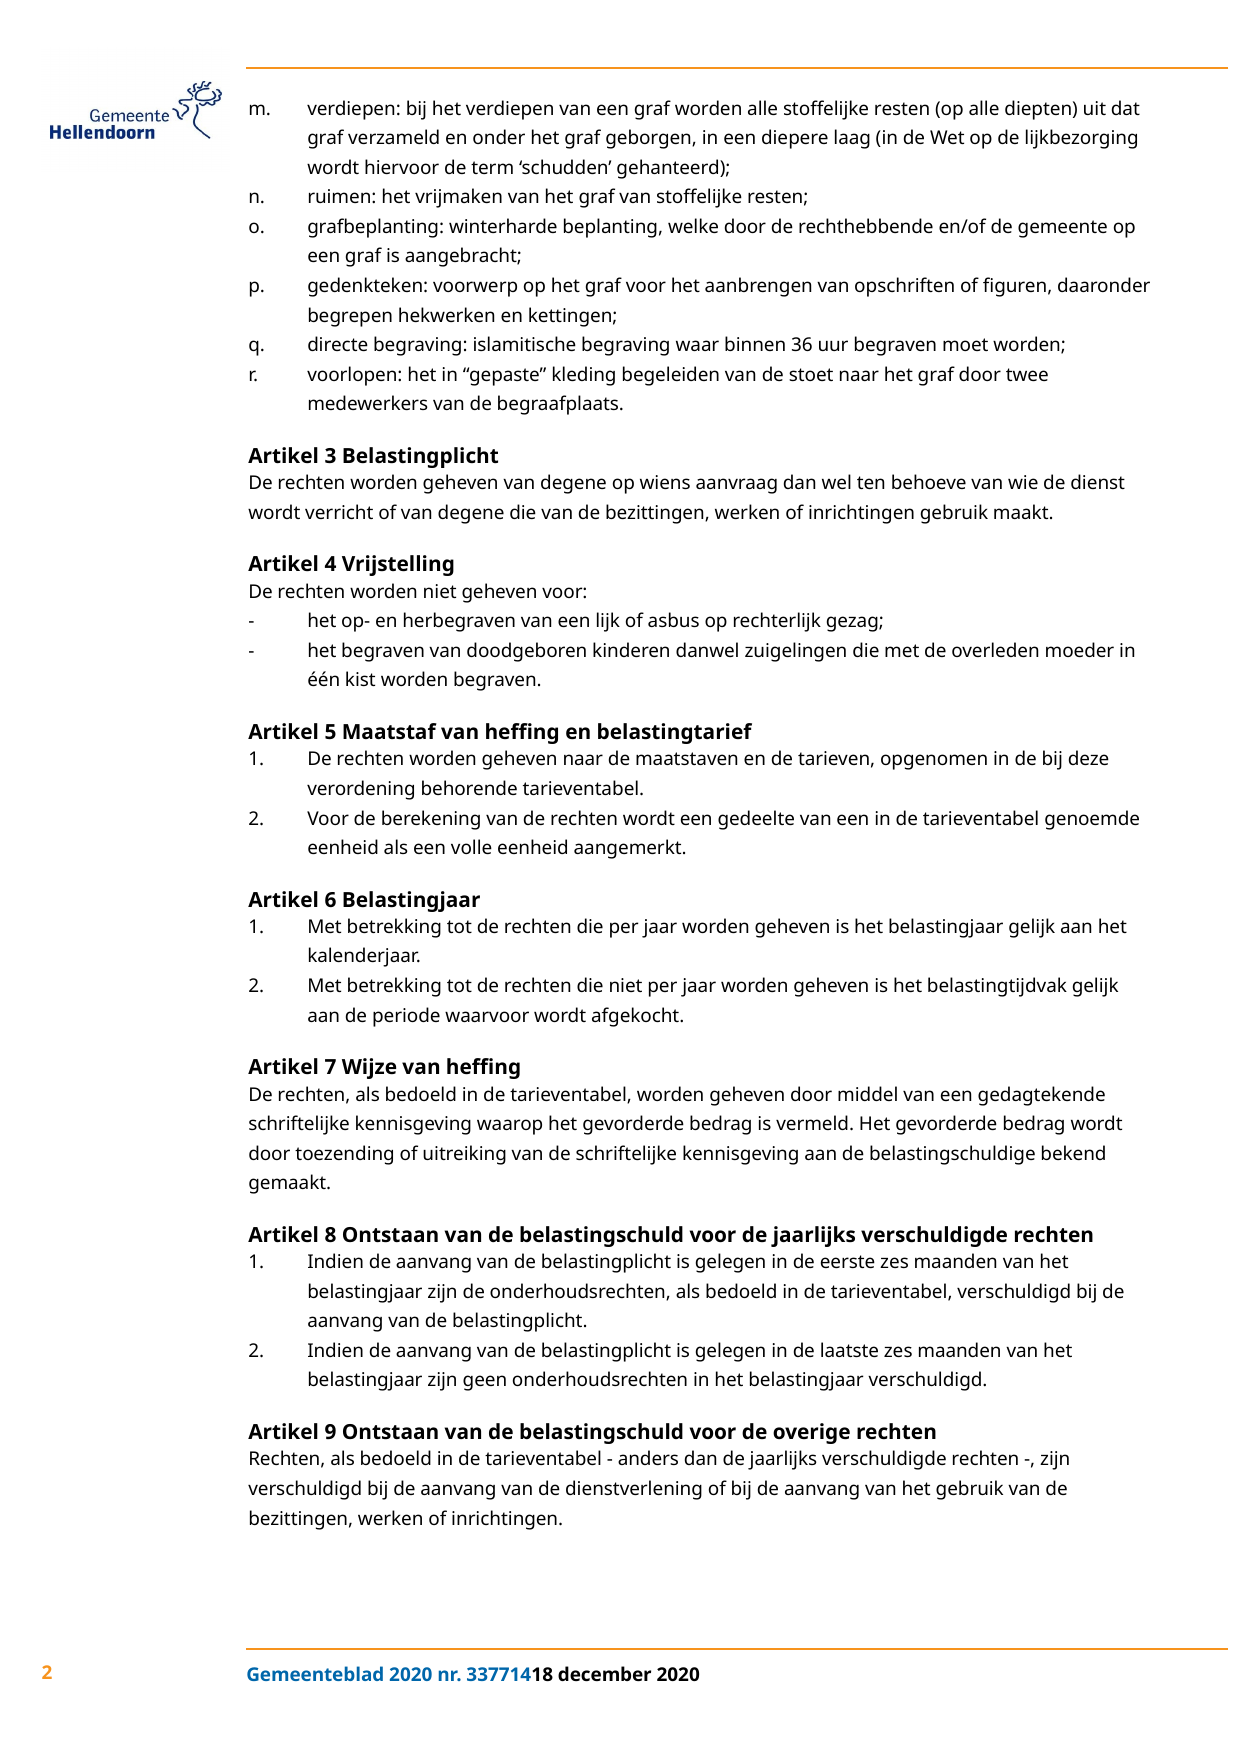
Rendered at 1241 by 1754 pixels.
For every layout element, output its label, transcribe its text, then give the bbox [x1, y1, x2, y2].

list Met betrekking tot de rechten die per jaar worden geheven is het belastingjaar gelijk aan het kalenderjaar. [248, 913, 1152, 968]
text Rechten, als bedoeld in de tarieventabel - anders dan de jaarlijks verschuldigde rechten -, zijn verschuldigd bij de aanvang van de dienstverlening of bij de aanvang van het gebruik van de bezittingen, werken of inrichtingen. [248, 1446, 1152, 1530]
list Indien de aanvang van de belastingplicht is gelegen in de eerste zes maanden van het belastingjaar zijn de onderhoudsrechten, als bedoeld in de tarieventabel, verschuldigd bij de aanvang van de belastingplicht. [248, 1248, 1152, 1333]
text Artikel 7 Wijze van heffing [248, 1052, 1152, 1081]
list ruimen: het vrijmaken van het graf van stoffelijke resten; [248, 183, 1152, 209]
list Voor de berekening van de rechten wordt een gedeelte van een in de tarieventabel genoemde eenheid als een volle eenheid aangemerkt. [248, 805, 1152, 860]
list De rechten worden geheven naar de maatstaven en de tarieven, opgenomen in de bij deze verordening behorende tarieventabel. [248, 746, 1152, 801]
list verdiepen: bij het verdiepen van een graf worden alle stoffelijke resten (op alle diepten) uit dat graf verzameld en onder het graf geborgen, in een diepere laag (in de Wet op de lijkbezorging wordt hiervoor de term ‘schudden’ gehanteerd); [248, 95, 1152, 180]
list Indien de aanvang van de belastingplicht is gelegen in de laatste zes maanden van het belastingjaar zijn geen onderhoudsrechten in het belastingjaar verschuldigd. [248, 1337, 1152, 1392]
text Artikel 4 Vrijstelling [248, 549, 1152, 578]
text De rechten worden geheven van degene op wiens aanvraag dan wel ten behoeve van wie de dienst wordt verricht of van degene die van de bezittingen, werken of inrichtingen gebruik maakt. [248, 469, 1152, 525]
picture [41, 47, 231, 172]
list het begraven van doodgeboren kinderen danwel zuigelingen die met de overleden moeder in één kist worden begraven. [248, 637, 1152, 692]
text Artikel 3 Belastingplicht [248, 441, 1152, 469]
text Artikel 9 Ontstaan van de belastingschuld voor de overige rechten [248, 1417, 1152, 1446]
list grafbeplanting: winterharde beplanting, welke door de rechthebbende en/of de gemeente op een graf is aangebracht; [248, 213, 1152, 268]
text Artikel 5 Maatstaf van heffing en belastingtarief [248, 717, 1152, 746]
text De rechten worden niet geheven voor: [248, 578, 1152, 604]
text De rechten, als bedoeld in de tarieventabel, worden geheven door middel van een gedagtekende schriftelijke kennisgeving waarop het gevorderde bedrag is vermeld. Het gevorderde bedrag wordt door toezending of uitreiking van de schriftelijke kennisgeving aan de belastingschuldige bekend gemaakt. [248, 1081, 1152, 1195]
text Artikel 6 Belastingjaar [248, 885, 1152, 913]
text Artikel 8 Ontstaan van de belastingschuld voor de jaarlijks verschuldigde rechten [248, 1220, 1152, 1248]
list Met betrekking tot de rechten die niet per jaar worden geheven is het belastingtijdvak gelijk aan de periode waarvoor wordt afgekocht. [248, 972, 1152, 1028]
list gedenkteken: voorwerp op het graf voor het aanbrengen van opschriften of figuren, daaronder begrepen hekwerken en kettingen; [248, 272, 1152, 328]
list voorlopen: het in “gepaste” kleding begeleiden van de stoet naar het graf door twee medewerkers van de begraafplaats. [248, 361, 1152, 416]
list directe begraving: islamitische begraving waar binnen 36 uur begraven moet worden; [248, 331, 1152, 357]
list het op- en herbegraven van een lijk of asbus op rechterlijk gezag; [248, 607, 1152, 633]
